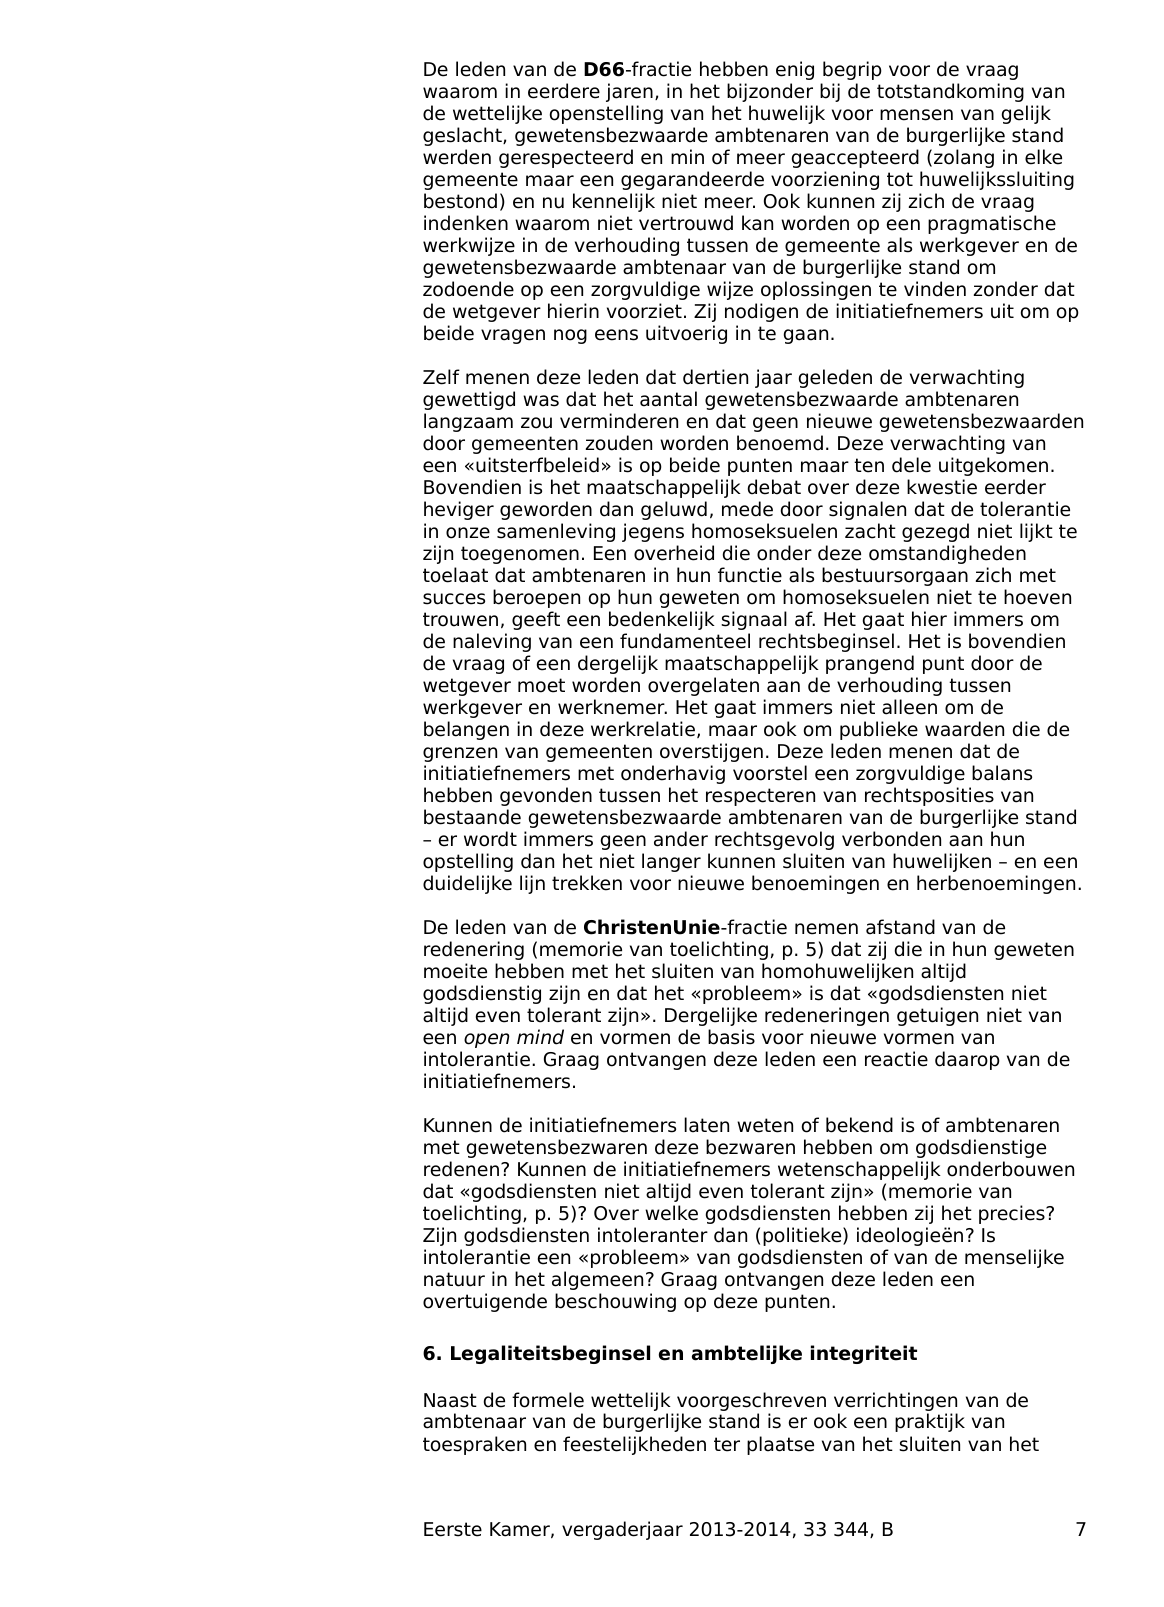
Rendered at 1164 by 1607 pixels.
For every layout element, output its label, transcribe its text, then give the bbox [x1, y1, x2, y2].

subtitle 6. Legaliteitsbeginsel en ambtelijke integriteit [422, 1342, 1087, 1364]
text De leden van de ChristenUnie-fractie nemen afstand van de redenering (memorie van toelichting, p. 5) dat zij die in hun geweten moeite hebben met het sluiten van homohuwelijken altijd godsdienstig zijn en dat het «probleem» is dat «godsdiensten niet altijd even tolerant zijn». Dergelijke redeneringen getuigen niet van een open mind en vormen de basis voor nieuwe vormen van intolerantie. Graag ontvangen deze leden een reactie daarop van de initiatiefnemers. [422, 917, 1087, 1092]
text Kunnen de initiatiefnemers laten weten of bekend is of ambtenaren met gewetensbezwaren deze bezwaren hebben om godsdienstige redenen? Kunnen de initiatiefnemers wetenschappelijk onderbouwen dat «godsdiensten niet altijd even tolerant zijn» (memorie van toelichting, p. 5)? Over welke godsdiensten hebben zij het precies? Zijn godsdiensten intoleranter dan (politieke) ideologieën? Is intolerantie een «probleem» van godsdiensten of van de menselijke natuur in het algemeen? Graag ontvangen deze leden een overtuigende beschouwing op deze punten. [422, 1115, 1087, 1312]
text Naast de formele wettelijk voorgeschreven verrichtingen van de ambtenaar van de burgerlijke stand is er ook een praktijk van toespraken en feestelijkheden ter plaatse van het sluiten van het [422, 1389, 1087, 1455]
text Zelf menen deze leden dat dertien jaar geleden de verwachting gewettigd was dat het aantal gewetensbezwaarde ambtenaren langzaam zou verminderen en dat geen nieuwe gewetensbezwaarden door gemeenten zouden worden benoemd. Deze verwachting van een «uitsterfbeleid» is op beide punten maar ten dele uitgekomen. Bovendien is het maatschappelijk debat over deze kwestie eerder heviger geworden dan geluwd, mede door signalen dat de tolerantie in onze samenleving jegens homoseksuelen zacht gezegd niet lijkt te zijn toegenomen. Een overheid die onder deze omstandigheden toelaat dat ambtenaren in hun functie als bestuursorgaan zich met succes beroepen op hun geweten om homoseksuelen niet te hoeven trouwen, geeft een bedenkelijk signaal af. Het gaat hier immers om de naleving van een fundamenteel rechtsbeginsel. Het is bovendien de vraag of een dergelijk maatschappelijk prangend punt door de wetgever moet worden overgelaten aan de verhouding tussen werkgever en werknemer. Het gaat immers niet alleen om de belangen in deze werkrelatie, maar ook om publieke waarden die de grenzen van gemeenten overstijgen. Deze leden menen dat de initiatiefnemers met onderhavig voorstel een zorgvuldige balans hebben gevonden tussen het respecteren van rechtsposities van bestaande gewetensbezwaarde ambtenaren van de burgerlijke stand – er wordt immers geen ander rechtsgevolg verbonden aan hun opstelling dan het niet langer kunnen sluiten van huwelijken – en een duidelijke lijn trekken voor nieuwe benoemingen en herbenoemingen. [422, 367, 1087, 894]
text De leden van de D66-fractie hebben enig begrip voor de vraag waarom in eerdere jaren, in het bijzonder bij de totstandkoming van de wettelijke openstelling van het huwelijk voor mensen van gelijk geslacht, gewetensbezwaarde ambtenaren van de burgerlijke stand werden gerespecteerd en min of meer geaccepteerd (zolang in elke gemeente maar een gegarandeerde voorziening tot huwelijkssluiting bestond) en nu kennelijk niet meer. Ook kunnen zij zich de vraag indenken waarom niet vertrouwd kan worden op een pragmatische werkwijze in de verhouding tussen de gemeente als werkgever en de gewetensbezwaarde ambtenaar van de burgerlijke stand om zodoende op een zorgvuldige wijze oplossingen te vinden zonder dat de wetgever hierin voorziet. Zij nodigen de initiatiefnemers uit om op beide vragen nog eens uitvoerig in te gaan. [422, 59, 1087, 345]
